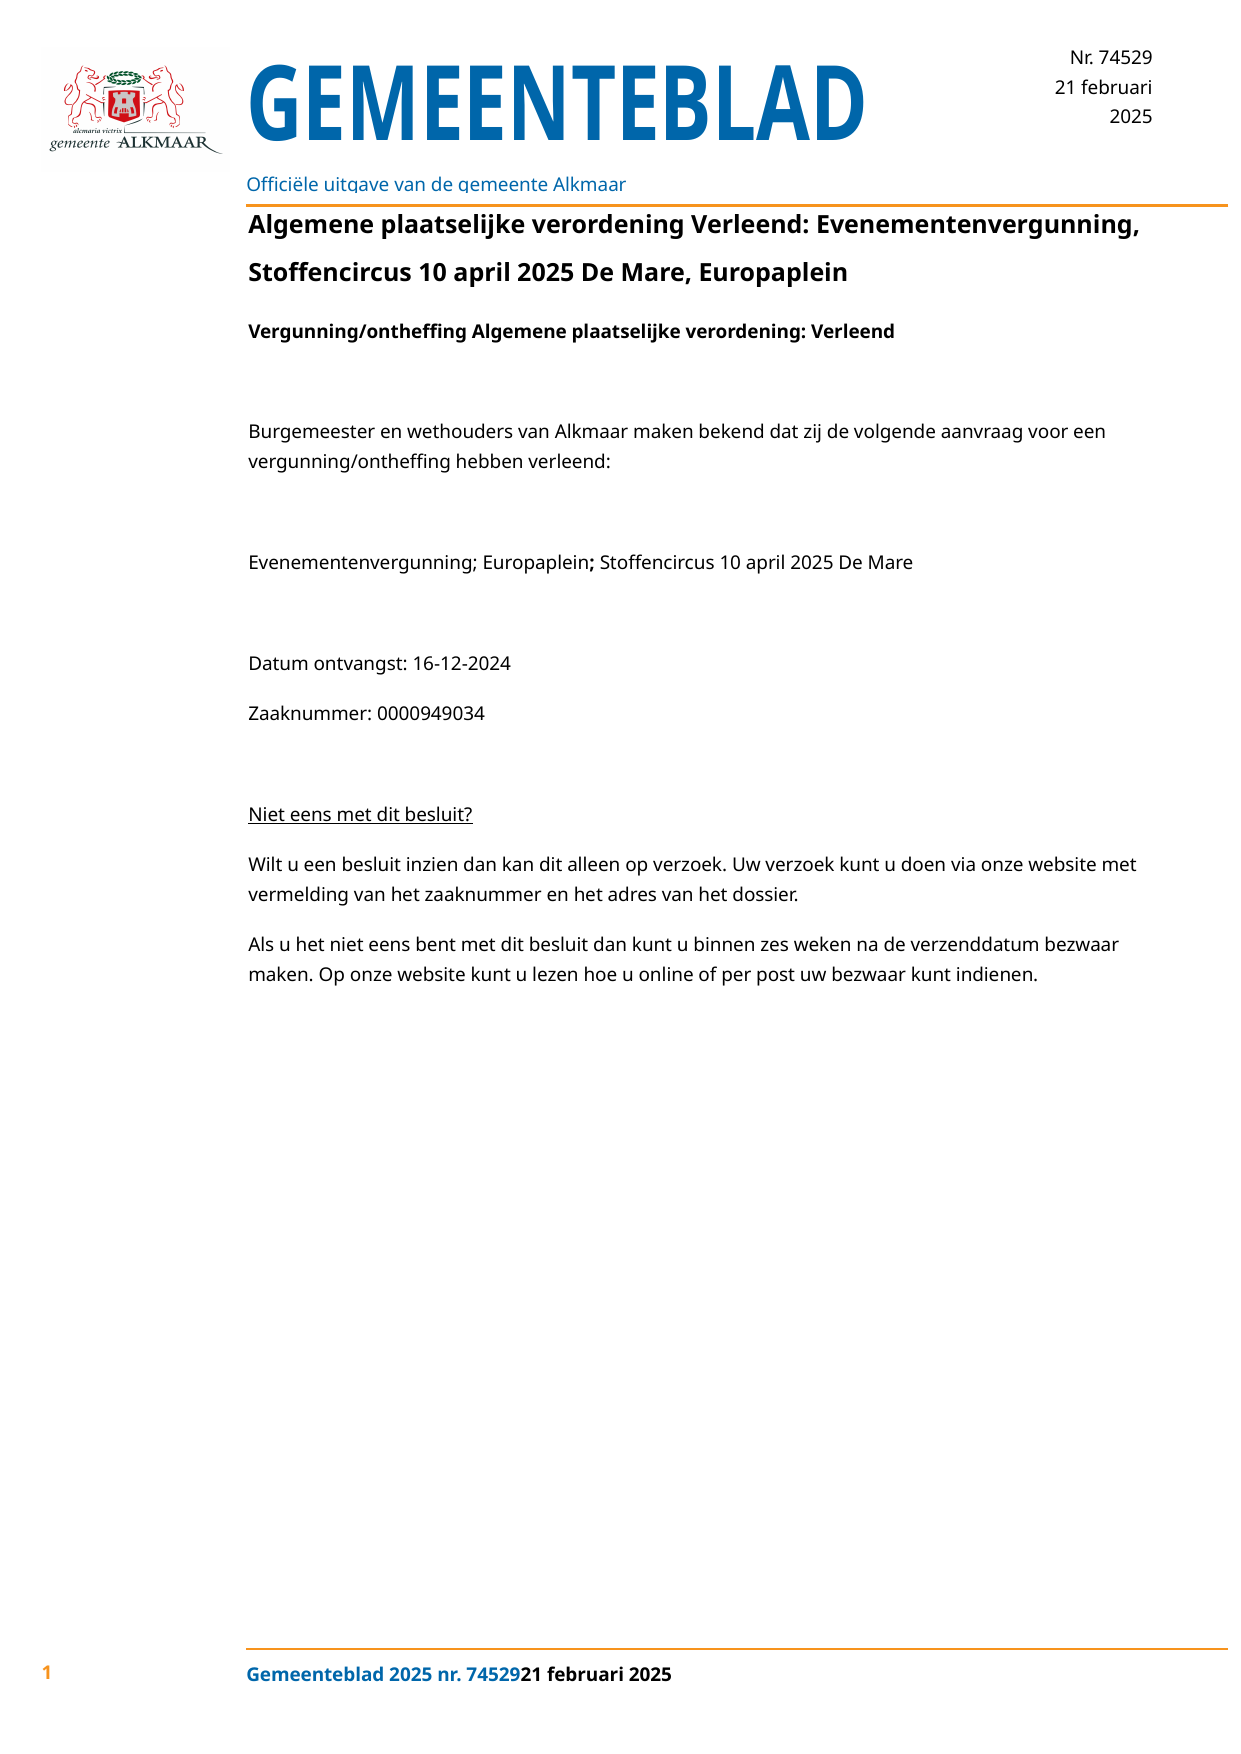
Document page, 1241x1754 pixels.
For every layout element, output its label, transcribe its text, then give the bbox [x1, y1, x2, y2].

text Datum ontvangst: 16-12-2024 [248, 650, 1152, 676]
text Burgemeester en wethouders van Alkmaar maken bekend dat zij de volgende aanvraag voor een vergunning/ontheffing hebben verleend: [248, 419, 1152, 474]
text Als u het niet eens bent met dit besluit dan kunt u binnen zes weken na de verzenddatum bezwaar maken. Op onze website kunt u lezen hoe u online of per post uw bezwaar kunt indienen. [248, 932, 1152, 987]
text Evenementenvergunning; Europaplein; Stoffencircus 10 april 2025 De Mare [248, 549, 1152, 575]
text Wilt u een besluit inzien dan kan dit alleen op verzoek. Uw verzoek kunt u doen via onze website met vermelding van het zaaknummer en het adres van het dossier. [248, 852, 1152, 907]
text Algemene plaatselijke verordening Verleend: Evenementenvergunning, Stoffencircus 10 april 2025 De Mare, Europaplein [248, 207, 1152, 288]
text Vergunning/ontheffing Algemene plaatselijke verordening: Verleend [248, 318, 1152, 344]
picture [41, 47, 231, 172]
text Niet eens met dit besluit? [248, 801, 1152, 827]
text Zaaknummer: 0000949034 [248, 700, 1152, 726]
